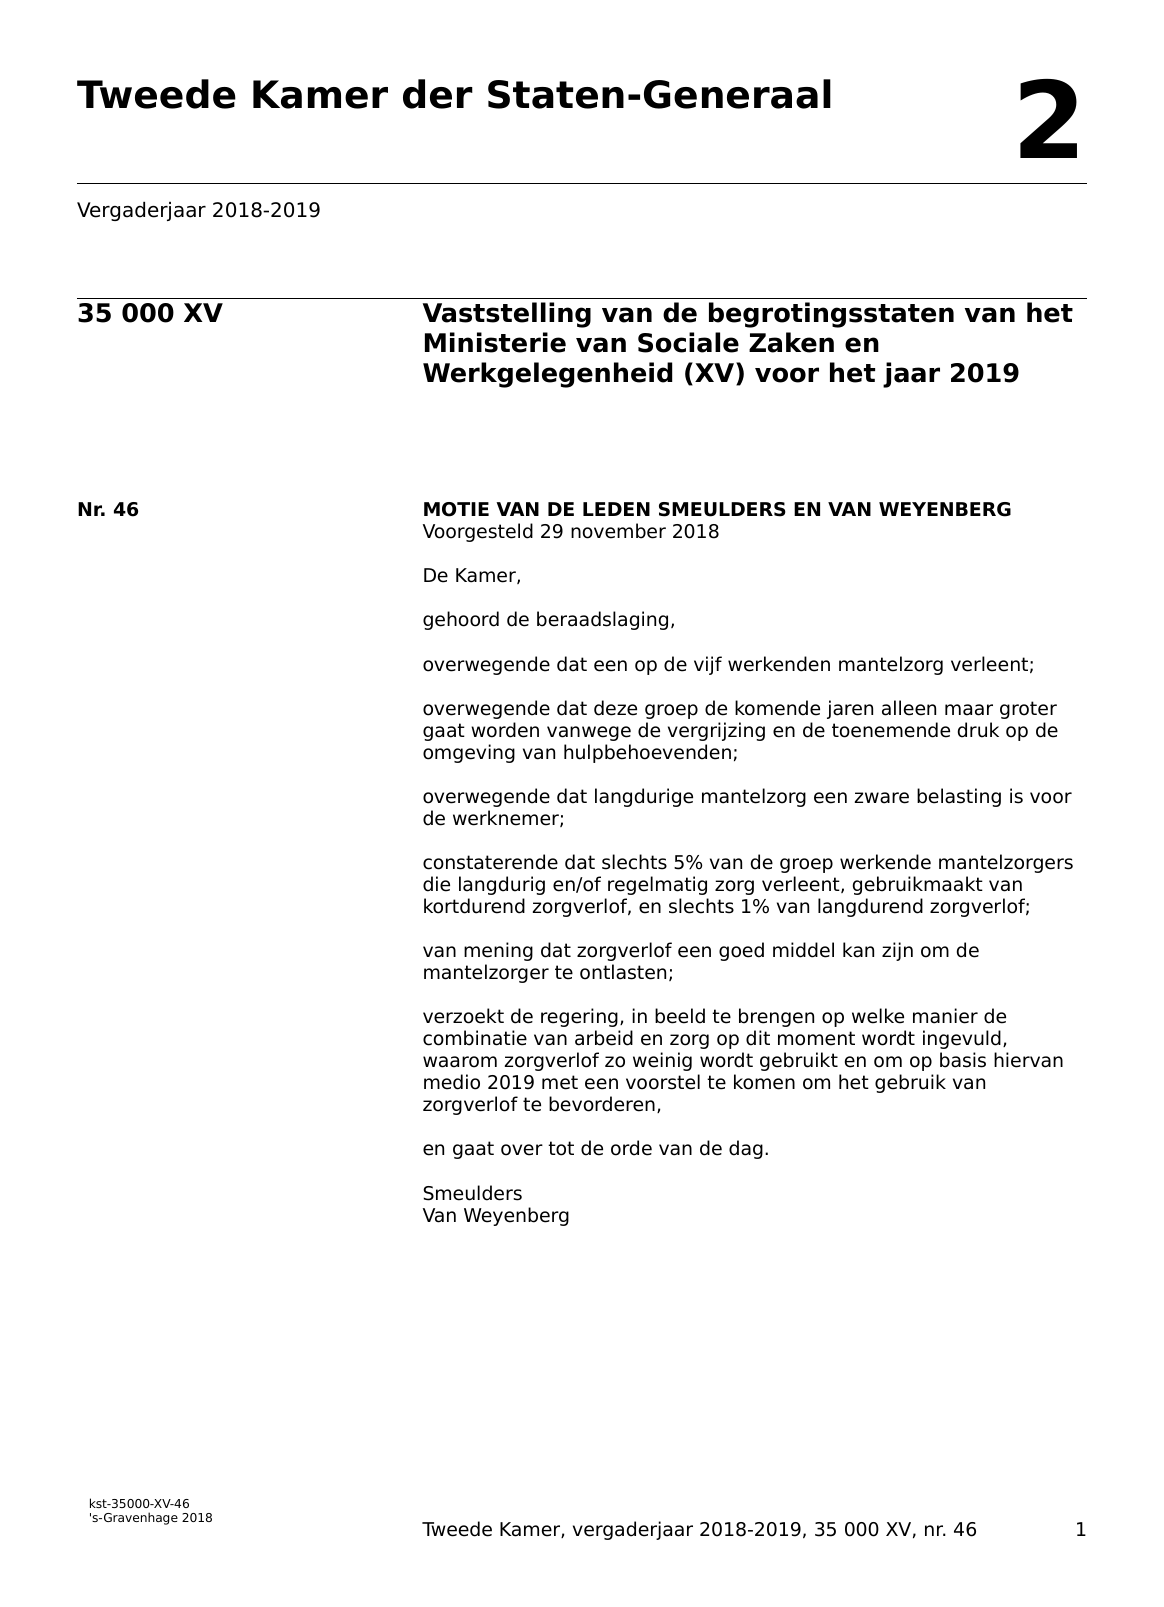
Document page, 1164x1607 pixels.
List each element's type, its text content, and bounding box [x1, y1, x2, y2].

table_header 2 [886, 59, 1087, 183]
table_header Tweede Kamer der Staten-Generaal [77, 59, 886, 183]
text De Kamer, [422, 565, 1087, 587]
text Voorgesteld 29 november 2018 [422, 521, 1087, 543]
text gehoord de beraadslaging, [422, 609, 1087, 631]
text kst-35000-XV-46 [88, 1497, 323, 1511]
text van mening dat zorgverlof een goed middel kan zijn om de mantelzorger te ontlasten; [422, 940, 1087, 984]
text Smeulders [422, 1182, 1087, 1204]
text overwegende dat langdurige mantelzorg een zware belasting is voor de werknemer; [422, 786, 1087, 830]
text constaterende dat slechts 5% van de groep werkende mantelzorgers die langdurig en/of regelmatig zorg verleent, gebruikmaakt van kortdurend zorgverlof, en slechts 1% van langdurend zorgverlof; [422, 852, 1087, 918]
text 's-Gravenhage 2018 [88, 1511, 323, 1525]
table_cell Vergaderjaar 2018-2019 [77, 184, 1087, 298]
subtitle 35 000 XV Vaststelling van de begrotingsstaten van het Ministerie van Sociale Zaken en Werkgelegenheid (XV) voor het jaar 2019 [77, 299, 1087, 388]
text Van Weyenberg [422, 1204, 1087, 1226]
text verzoekt de regering, in beeld te brengen op welke manier de combinatie van arbeid en zorg op dit moment wordt ingevuld, waarom zorgverlof zo weinig wordt gebruikt en om op basis hiervan medio 2019 met een voorstel te komen om het gebruik van zorgverlof te bevorderen, [422, 1006, 1087, 1116]
text overwegende dat deze groep de komende jaren alleen maar groter gaat worden vanwege de vergrijzing en de toenemende druk op de omgeving van hulpbehoevenden; [422, 698, 1087, 764]
subtitle Nr. 46 MOTIE VAN DE LEDEN SMEULDERS EN VAN WEYENBERG [77, 499, 1087, 521]
text en gaat over tot de orde van de dag. [422, 1138, 1087, 1160]
text overwegende dat een op de vijf werkenden mantelzorg verleent; [422, 653, 1087, 676]
